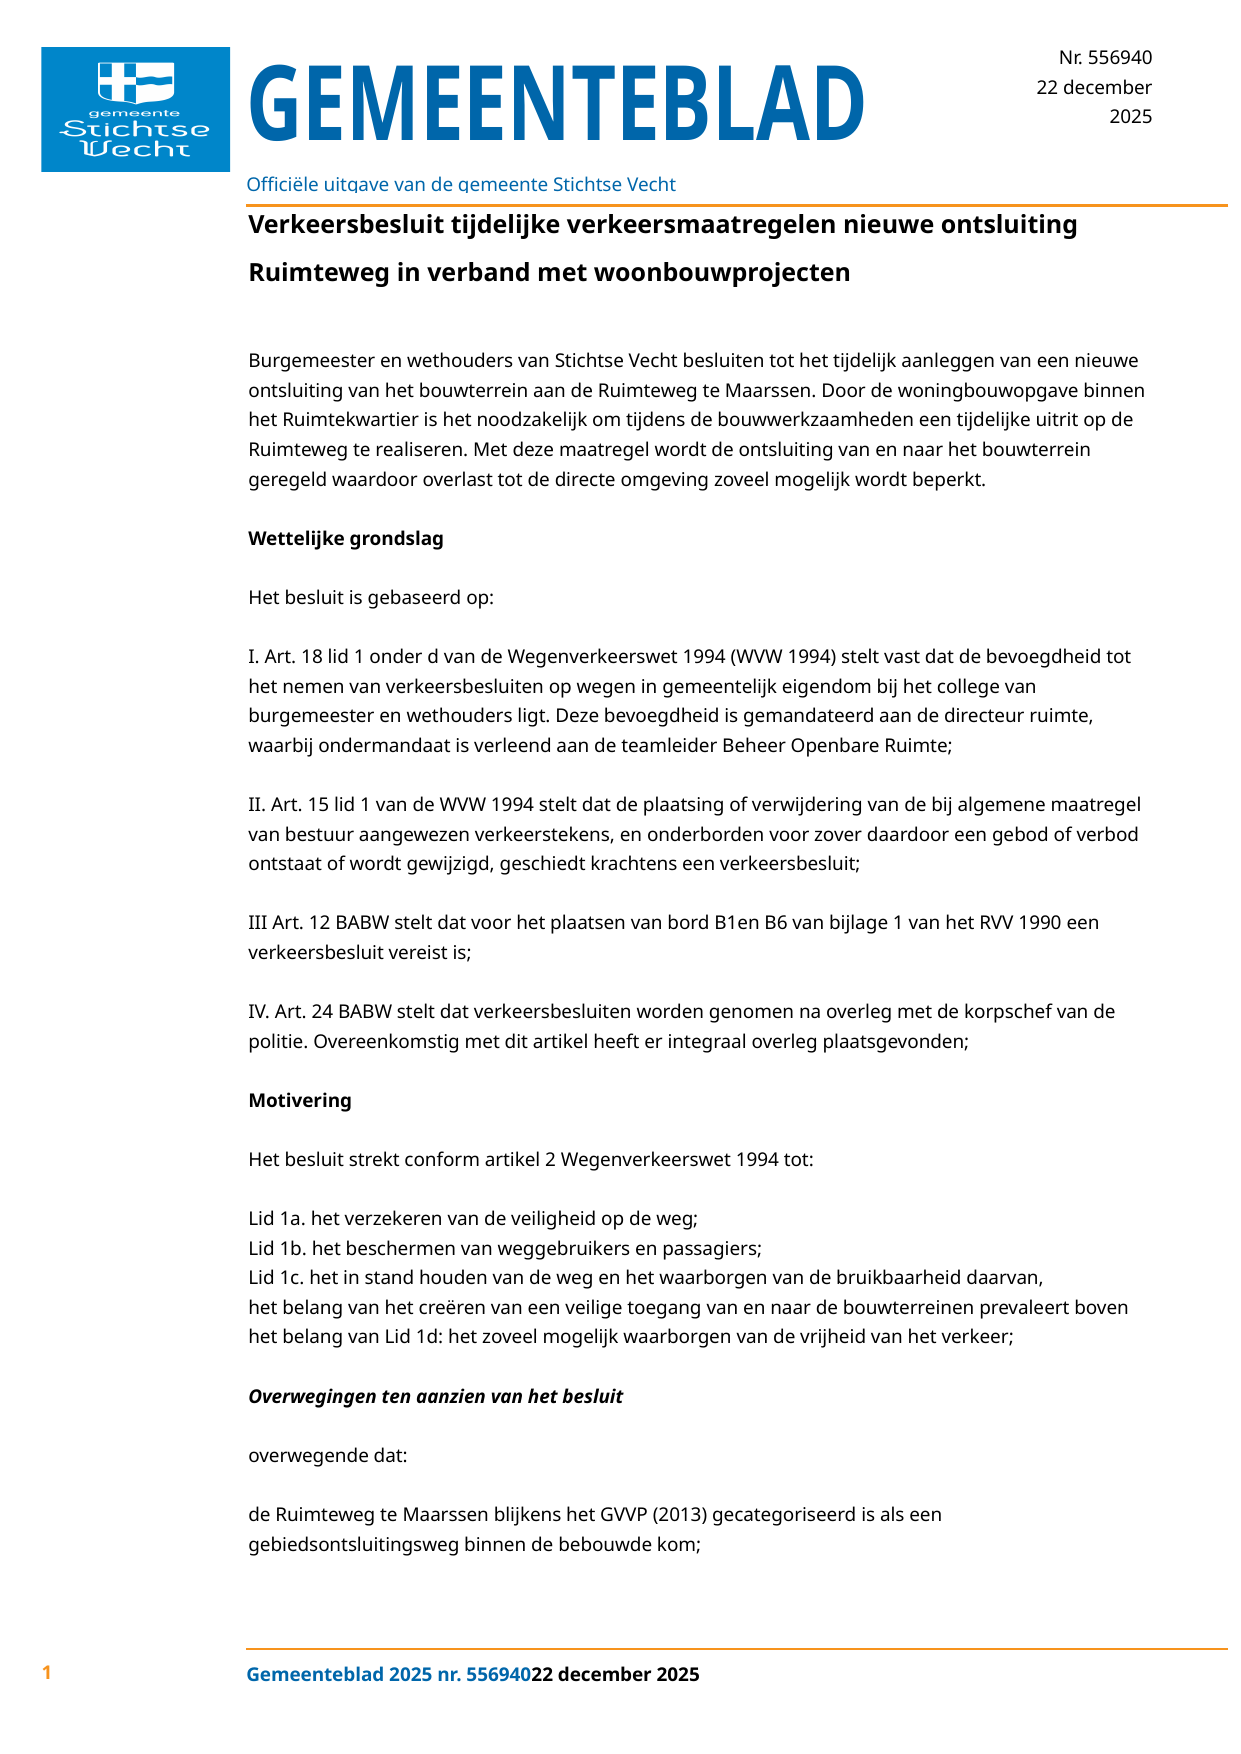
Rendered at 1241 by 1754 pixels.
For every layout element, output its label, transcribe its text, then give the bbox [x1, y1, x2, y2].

text Overwegingen ten aanzien van het besluit [248, 1383, 1152, 1409]
text de Ruimteweg te Maarssen blijkens het GVVP (2013) gecategoriseerd is als een gebiedsontsluitingsweg binnen de bebouwde kom; [248, 1501, 1152, 1557]
text Lid 1b. het beschermen van weggebruikers en passagiers; [248, 1235, 1152, 1261]
text Het besluit strekt conform artikel 2 Wegenverkeerswet 1994 tot: [248, 1146, 1152, 1172]
text Verkeersbesluit tijdelijke verkeersmaatregelen nieuwe ontsluiting Ruimteweg in verband met woonbouwprojecten [248, 207, 1152, 288]
text Lid 1a. het verzekeren van de veiligheid op de weg; [248, 1205, 1152, 1231]
picture [99, 63, 135, 101]
text III Art. 12 BABW stelt dat voor het plaatsen van bord B1en B6 van bijlage 1 van het RVV 1990 een verkeersbesluit vereist is; [248, 909, 1152, 965]
text IV. Art. 24 BABW stelt dat verkeersbesluiten worden genomen na overleg met de korpschef van de politie. Overeenkomstig met dit artikel heeft er integraal overleg plaatsgevonden; [248, 998, 1152, 1054]
picture [137, 63, 174, 103]
text het belang van het creëren van een veilige toegang van en naar de bouwterreinen prevaleert boven het belang van Lid 1d: het zoveel mogelijk waarborgen van de vrijheid van het verkeer; [248, 1294, 1152, 1349]
text Wettelijke grondslag [248, 525, 1152, 551]
text I. Art. 18 lid 1 onder d van de Wegenverkeerswet 1994 (WVW 1994) stelt vast dat de bevoegdheid tot het nemen van verkeersbesluiten op wegen in gemeentelijk eigendom bij het college van burgemeester en wethouders ligt. Deze bevoegdheid is gemandateerd aan de directeur ruimte, waarbij ondermandaat is verleend aan de teamleider Beheer Openbare Ruimte; [248, 643, 1152, 758]
text Motivering [248, 1087, 1152, 1113]
text II. Art. 15 lid 1 van de WVW 1994 stelt dat de plaatsing of verwijdering van de bij algemene maatregel van bestuur aangewezen verkeerstekens, en onderborden voor zover daardoor een gebod of verbod ontstaat of wordt gewijzigd, geschiedt krachtens een verkeersbesluit; [248, 791, 1152, 876]
text overwegende dat: [248, 1442, 1152, 1468]
text Het besluit is gebaseerd op: [248, 584, 1152, 610]
text Burgemeester en wethouders van Stichtse Vecht besluiten tot het tijdelijk aanleggen van een nieuwe ontsluiting van het bouwterrein aan de Ruimteweg te Maarssen. Door de woningbouwopgave binnen het Ruimtekwartier is het noodzakelijk om tijdens de bouwwerkzaamheden een tijdelijke uitrit op de Ruimteweg te realiseren. Met deze maatregel wordt de ontsluiting van en naar het bouwterrein geregeld waardoor overlast tot de directe omgeving zoveel mogelijk wordt beperkt. [248, 347, 1152, 492]
text Lid 1c. het in stand houden van de weg en het waarborgen van de bruikbaarheid daarvan, [248, 1264, 1152, 1290]
